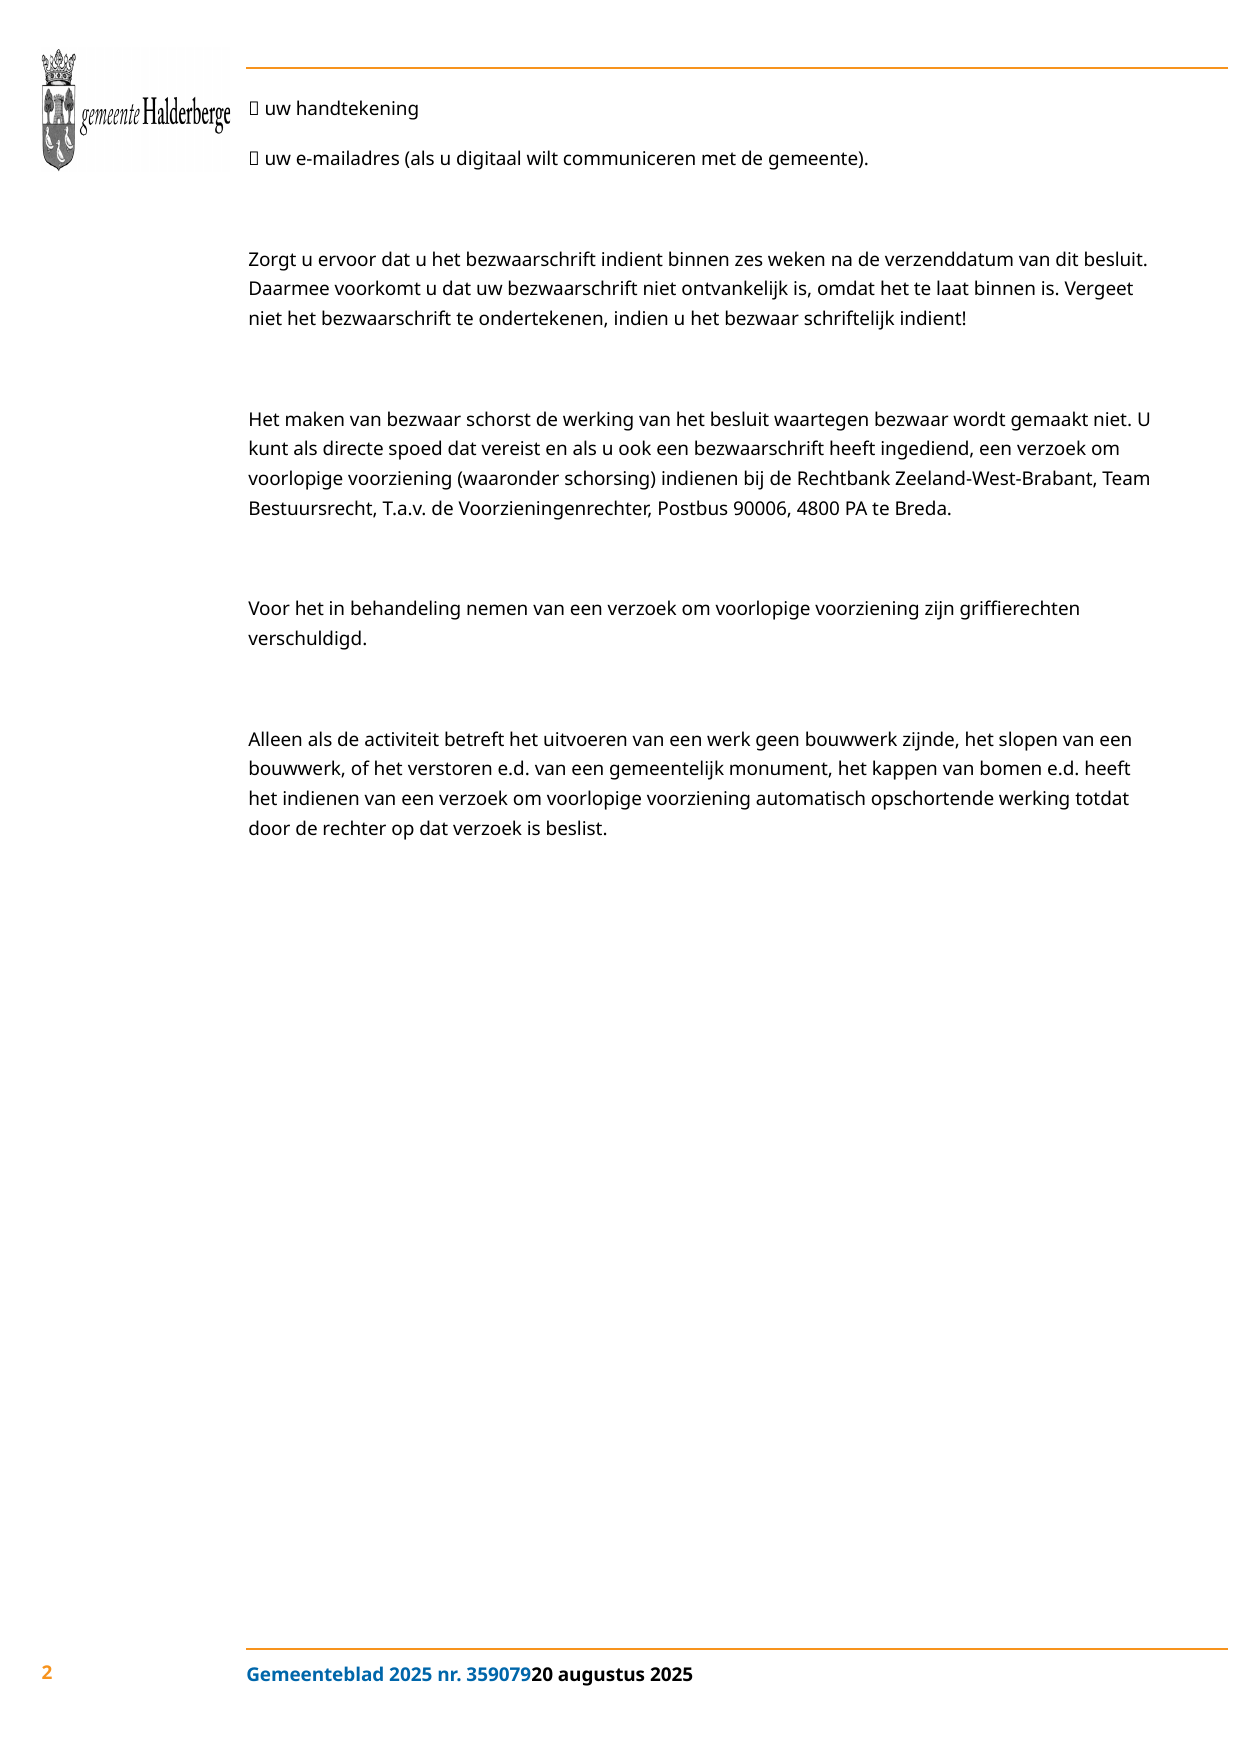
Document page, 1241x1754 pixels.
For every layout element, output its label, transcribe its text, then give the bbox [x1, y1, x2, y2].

text  uw handtekening [248, 95, 1152, 121]
picture [41, 47, 231, 172]
text Alleen als de activiteit betreft het uitvoeren van een werk geen bouwwerk zijnde, het slopen van een bouwwerk, of het verstoren e.d. van een gemeentelijk monument, het kappen van bomen e.d. heeft het indienen van een verzoek om voorlopige voorziening automatisch opschortende werking totdat door de rechter op dat verzoek is beslist. [248, 726, 1152, 841]
text Voor het in behandeling nemen van een verzoek om voorlopige voorziening zijn griffierechten verschuldigd. [248, 596, 1152, 651]
text Het maken van bezwaar schorst de werking van het besluit waartegen bezwaar wordt gemaakt niet. U kunt als directe spoed dat vereist en als u ook een bezwaarschrift heeft ingediend, een verzoek om voorlopige voorziening (waaronder schorsing) indienen bij de Rechtbank Zeeland-West-Brabant, Team Bestuursrecht, T.a.v. de Voorzieningenrechter, Postbus 90006, 4800 PA te Breda. [248, 406, 1152, 521]
text  uw e-mailadres (als u digitaal wilt communiceren met de gemeente). [248, 145, 1152, 171]
text Zorgt u ervoor dat u het bezwaarschrift indient binnen zes weken na de verzenddatum van dit besluit. Daarmee voorkomt u dat uw bezwaarschrift niet ontvankelijk is, omdat het te laat binnen is. Vergeet niet het bezwaarschrift te ondertekenen, indien u het bezwaar schriftelijk indient! [248, 246, 1152, 331]
